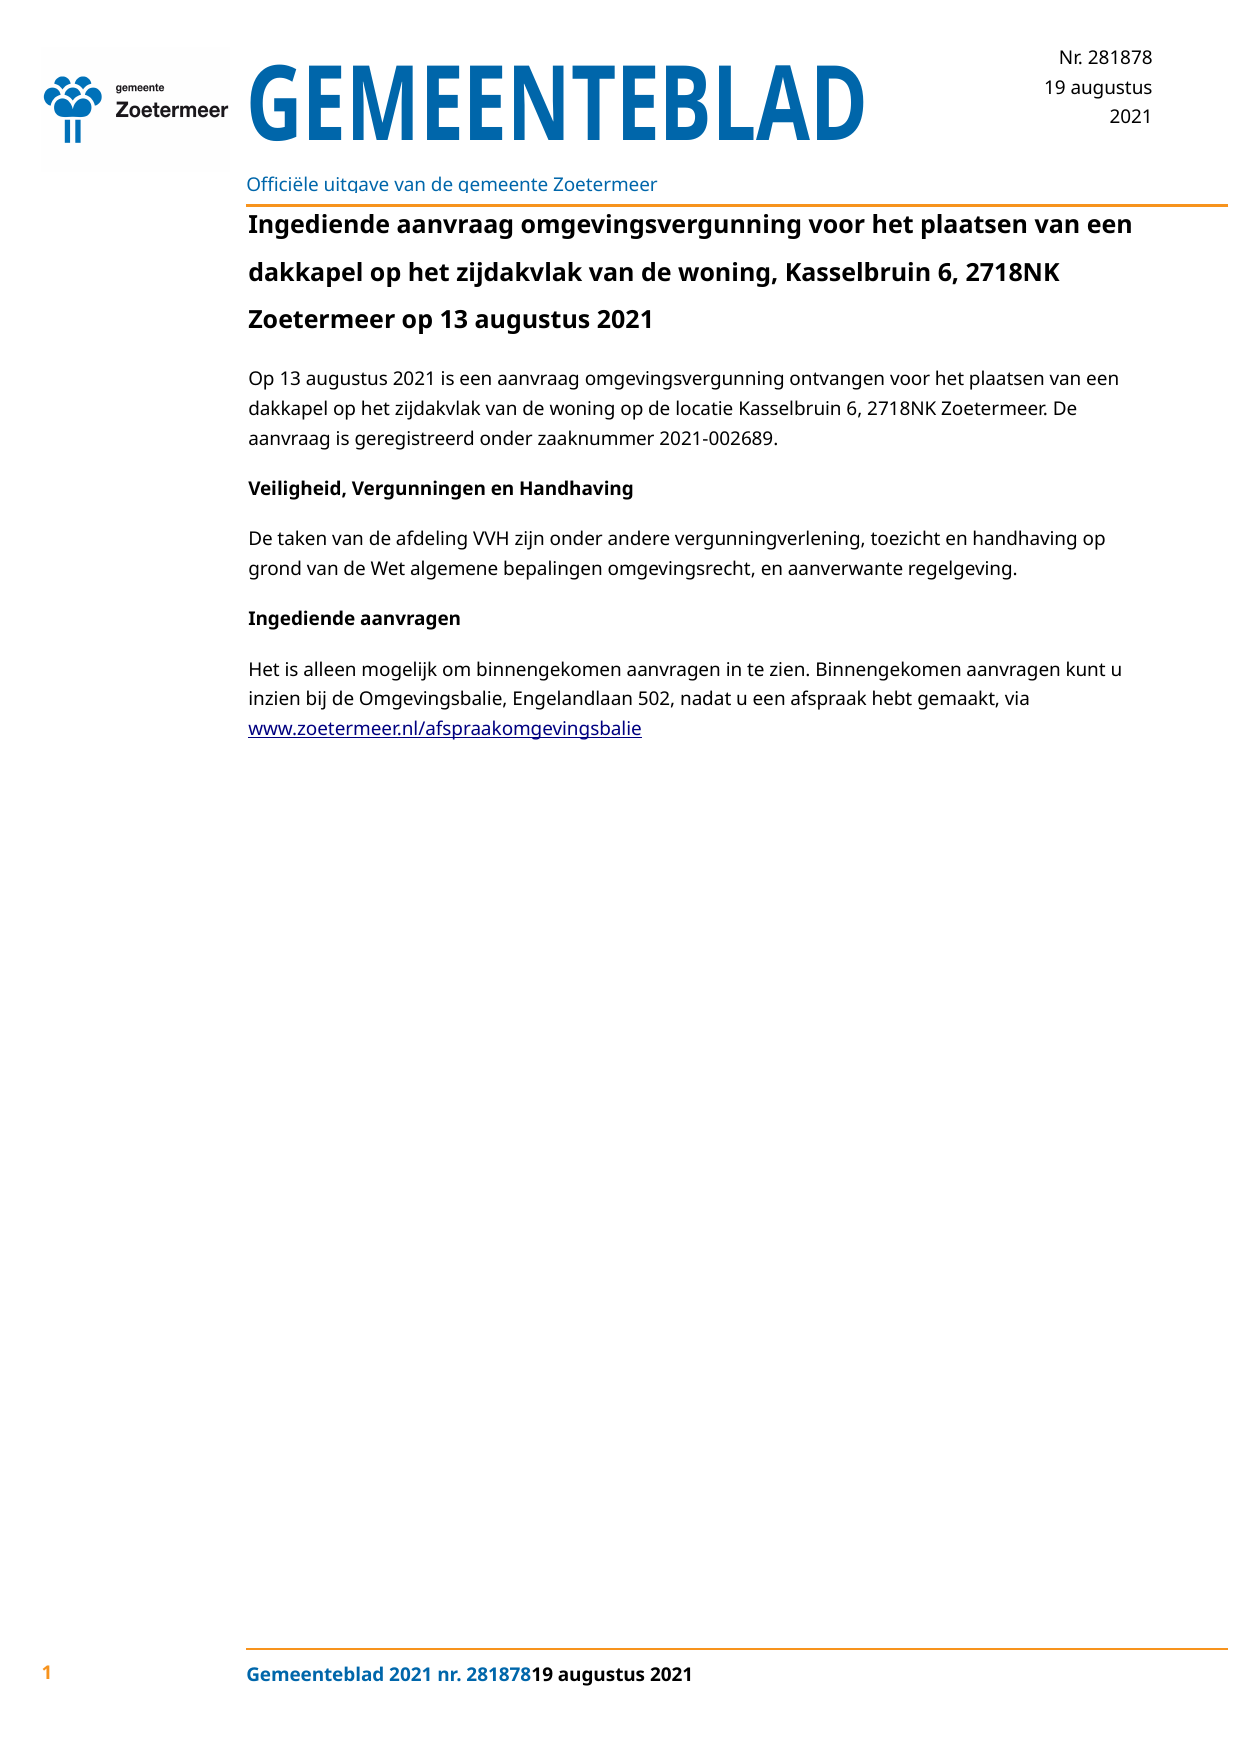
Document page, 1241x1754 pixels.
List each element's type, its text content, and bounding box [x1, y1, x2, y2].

text Ingediende aanvragen [248, 606, 1152, 631]
text Het is alleen mogelijk om binnengekomen aanvragen in te zien. Binnengekomen aanvragen kunt u inzien bij de Omgevingsbalie, Engelandlaan 502, nadat u een afspraak hebt gemaakt, via www.zoetermeer.nl/afspraakomgevingsbalie [248, 656, 1152, 741]
text Veiligheid, Vergunningen en Handhaving [248, 475, 1152, 501]
text Ingediende aanvraag omgevingsvergunning voor het plaatsen van een dakkapel op het zijdakvlak van de woning, Kasselbruin 6, 2718NK Zoetermeer op 13 augustus 2021 [248, 207, 1152, 336]
picture [41, 47, 231, 172]
text Op 13 augustus 2021 is een aanvraag omgevingsvergunning ontvangen voor het plaatsen van een dakkapel op het zijdakvlak van de woning op de locatie Kasselbruin 6, 2718NK Zoetermeer. De aanvraag is geregistreerd onder zaaknummer 2021-002689. [248, 366, 1152, 450]
text De taken van de afdeling VVH zijn onder andere vergunningverlening, toezicht en handhaving op grond van de Wet algemene bepalingen omgevingsrecht, en aanverwante regelgeving. [248, 526, 1152, 581]
